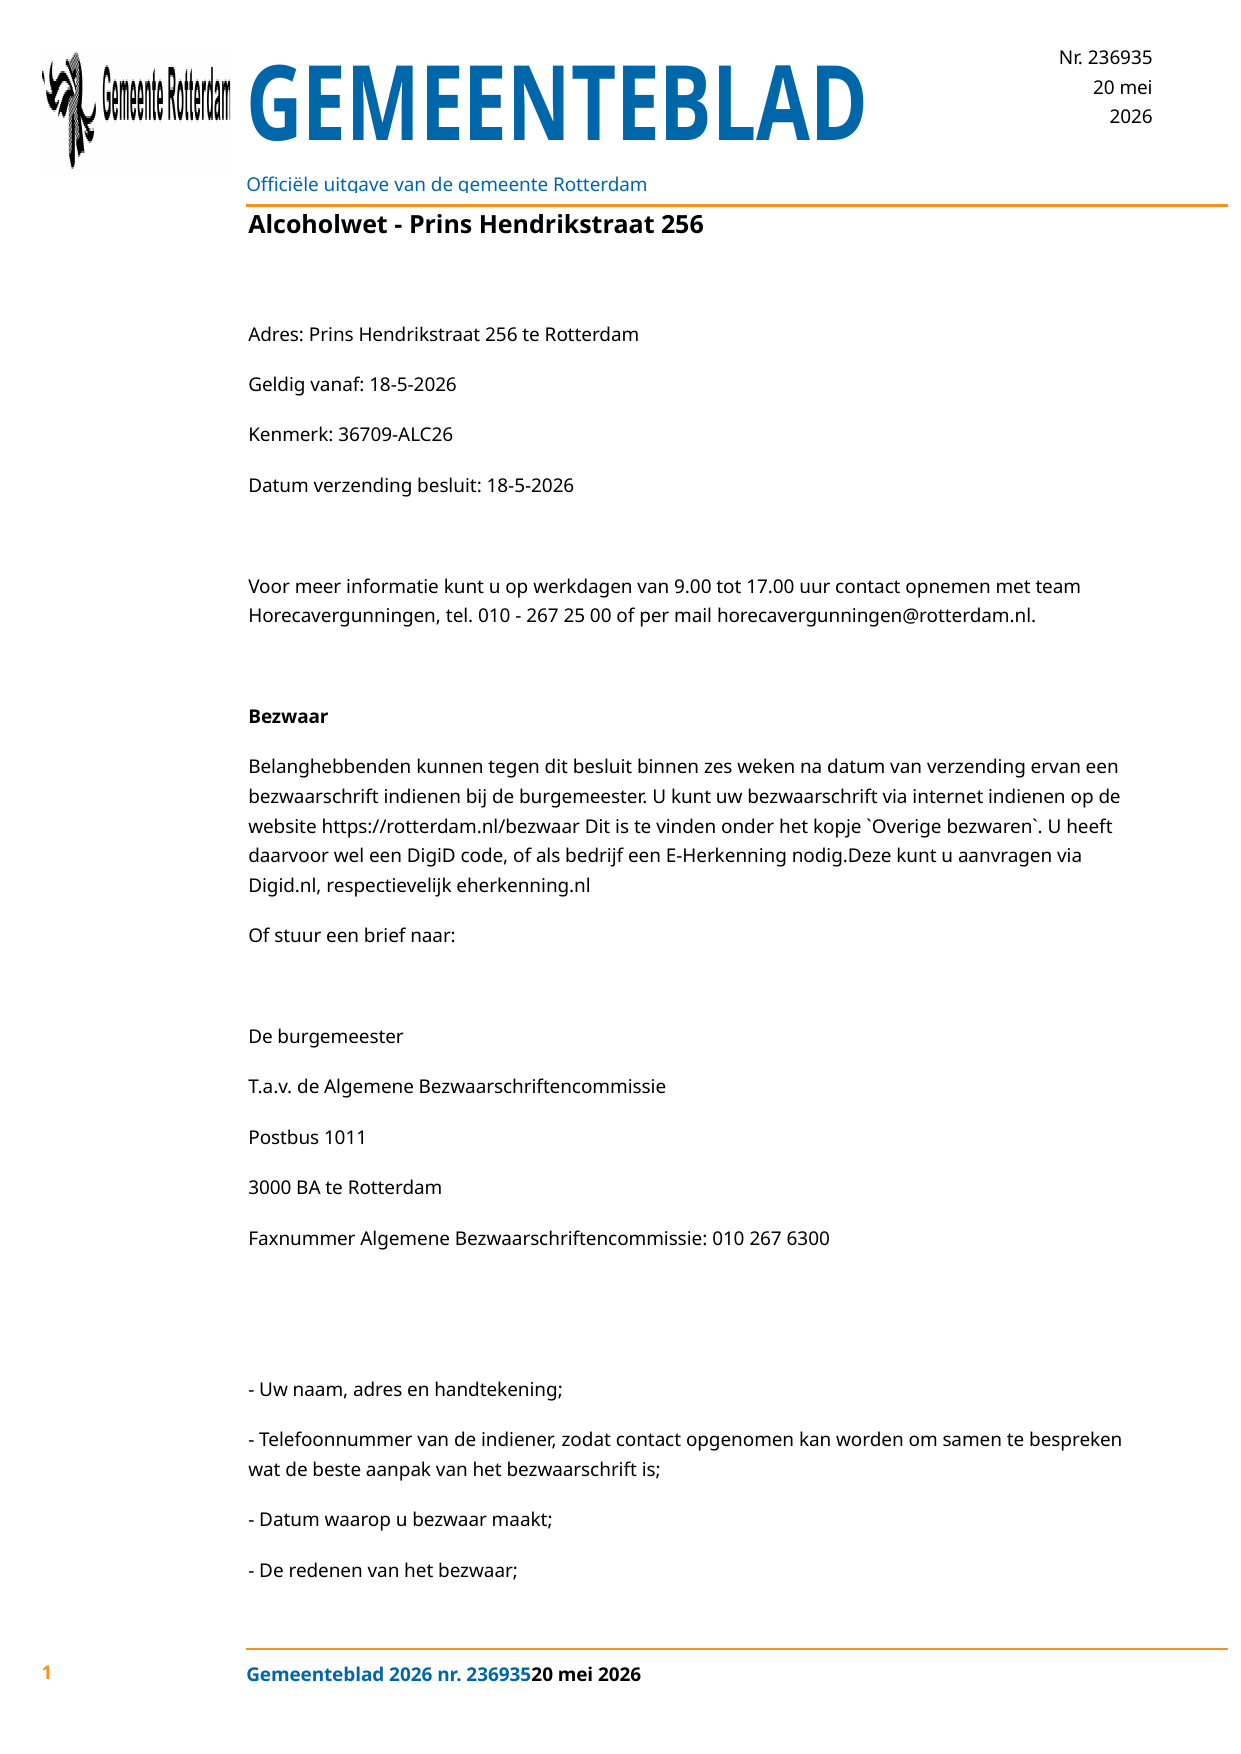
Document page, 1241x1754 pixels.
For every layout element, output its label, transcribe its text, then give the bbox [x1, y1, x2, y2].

text - Uw naam, adres en handtekening; [248, 1376, 1152, 1402]
text Alcoholwet - Prins Hendrikstraat 256 [248, 207, 1152, 241]
text Kenmerk: 36709-ALC26 [248, 422, 1152, 447]
text Datum verzending besluit: 18-5-2026 [248, 472, 1152, 498]
text Adres: Prins Hendrikstraat 256 te Rotterdam [248, 321, 1152, 346]
text T.a.v. de Algemene Bezwaarschriftencommissie [248, 1074, 1152, 1099]
text 3000 BA te Rotterdam [248, 1174, 1152, 1200]
text - Telefoonnummer van de indiener, zodat contact opgenomen kan worden om samen te bespreken wat de beste aanpak van het bezwaarschrift is; [248, 1427, 1152, 1482]
text - De redenen van het bezwaar; [248, 1557, 1152, 1583]
text Geldig vanaf: 18-5-2026 [248, 371, 1152, 397]
text Belanghebbenden kunnen tegen dit besluit binnen zes weken na datum van verzending ervan een bezwaarschrift indienen bij de burgemeester. U kunt uw bezwaarschrift via internet indienen op de website https://rotterdam.nl/bezwaar Dit is te vinden onder het kopje `Overige bezwaren`. U heeft daarvoor wel een DigiD code, of als bedrijf een E-Herkenning nodig.Deze kunt u aanvragen via Digid.nl, respectievelijk eherkenning.nl [248, 754, 1152, 898]
text - Datum waarop u bezwaar maakt; [248, 1507, 1152, 1532]
text Of stuur een brief naar: [248, 922, 1152, 948]
text Faxnummer Algemene Bezwaarschriftencommissie: 010 267 6300 [248, 1225, 1152, 1251]
text Voor meer informatie kunt u op werkdagen van 9.00 tot 17.00 uur contact opnemen met team Horecavergunningen, tel. 010 - 267 25 00 of per mail horecavergunningen@rotterdam.nl. [248, 573, 1152, 628]
text De burgemeester [248, 1023, 1152, 1049]
picture [41, 47, 231, 172]
text Postbus 1011 [248, 1124, 1152, 1150]
text Bezwaar [248, 703, 1152, 729]
